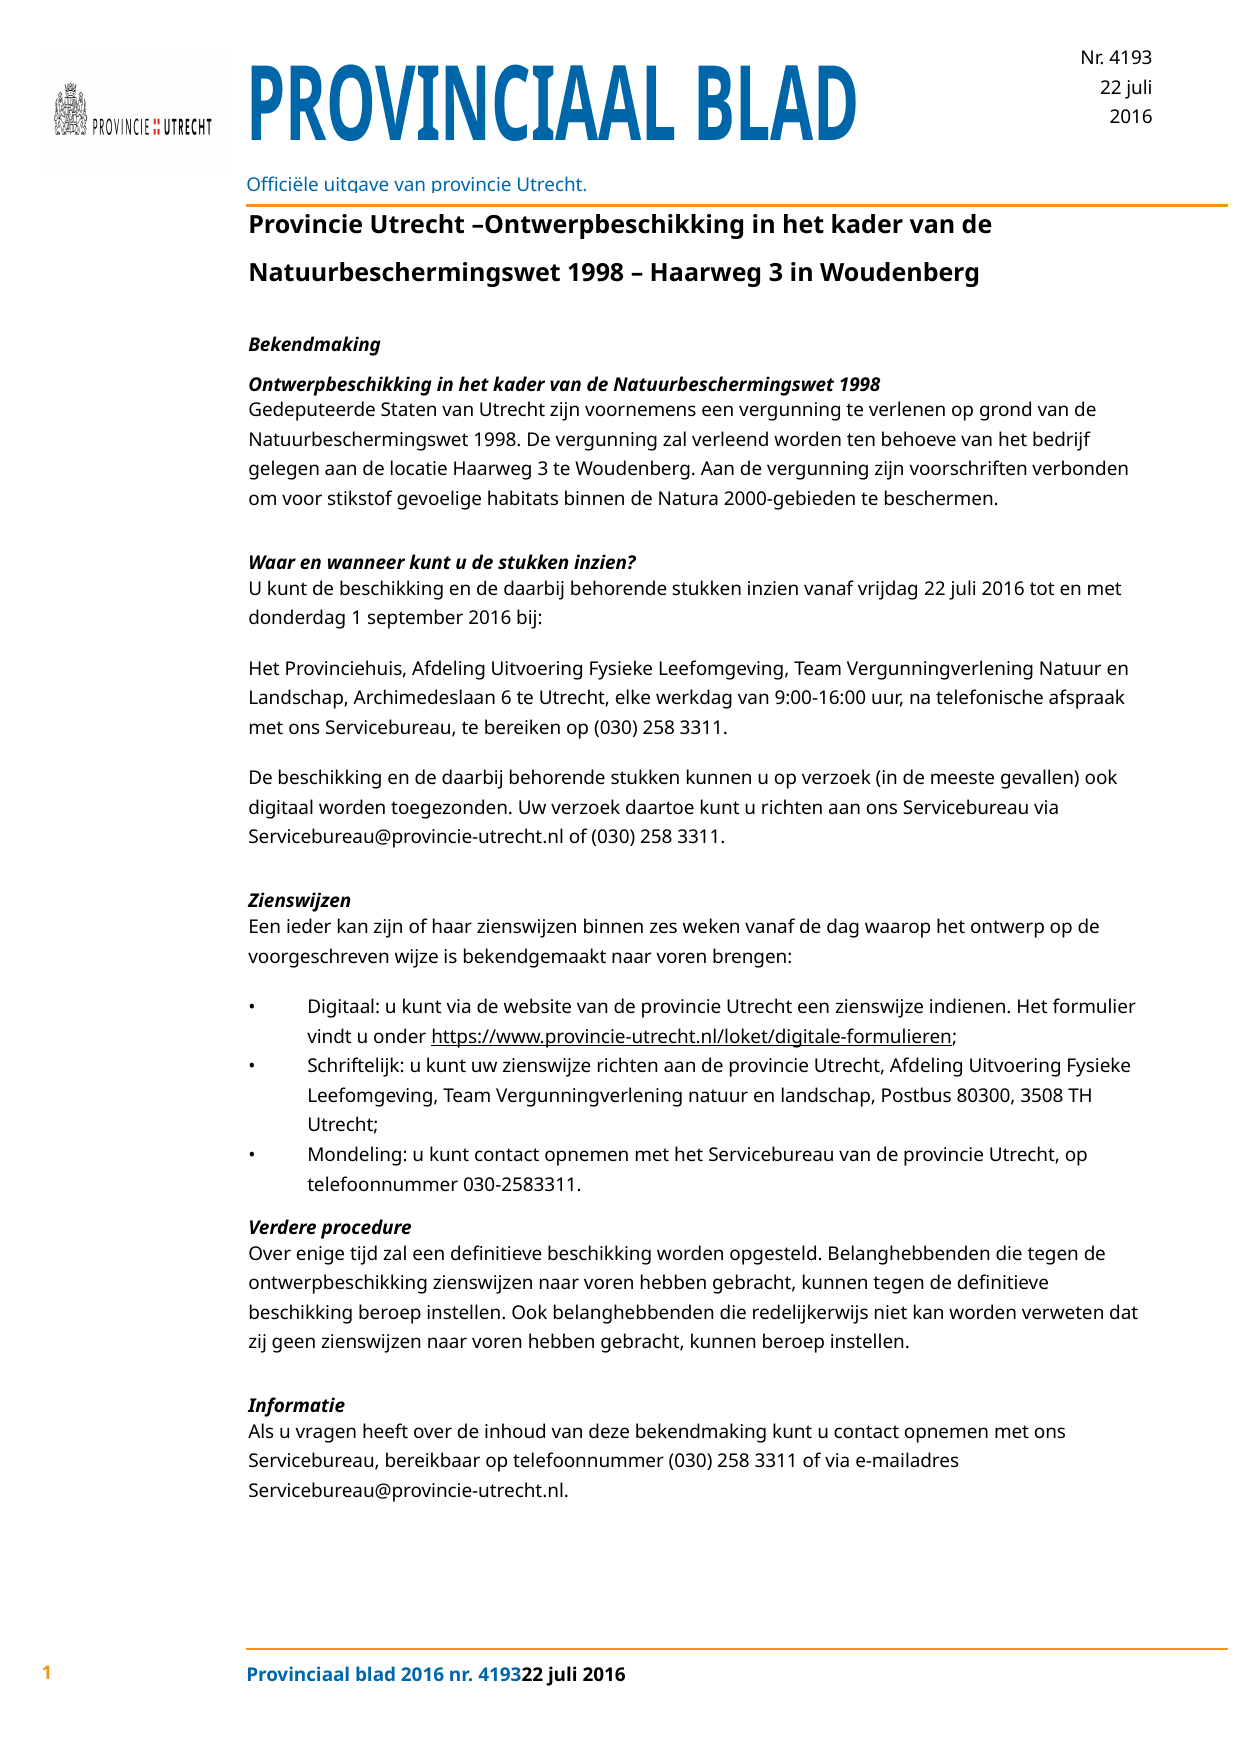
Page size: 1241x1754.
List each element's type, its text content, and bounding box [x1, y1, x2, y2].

text Ontwerpbeschikking in het kader van de Natuurbeschermingswet 1998 [248, 371, 1152, 396]
text Informatie [248, 1392, 1152, 1418]
text Als u vragen heeft over de inhoud van deze bekendmaking kunt u contact opnemen met ons Servicebureau, bereikbaar op telefoonnummer (030) 258 3311 of via e-mailadres Servicebureau@provincie-utrecht.nl. [248, 1418, 1152, 1503]
text U kunt de beschikking en de daarbij behorende stukken inzien vanaf vrijdag 22 juli 2016 tot en met donderdag 1 september 2016 bij: [248, 575, 1152, 630]
text Provincie Utrecht –Ontwerpbeschikking in het kader van de Natuurbeschermingswet 1998 – Haarweg 3 in Woudenberg [248, 207, 1152, 288]
text Zienswijzen [248, 888, 1152, 913]
text Waar en wanneer kunt u de stukken inzien? [248, 549, 1152, 575]
text Het Provinciehuis, Afdeling Uitvoering Fysieke Leefomgeving, Team Vergunningverlening Natuur en Landschap, Archimedeslaan 6 te Utrecht, elke werkdag van 9:00-16:00 uur, na telefonische afspraak met ons Servicebureau, te bereiken op (030) 258 3311. [248, 655, 1152, 740]
text De beschikking en de daarbij behorende stukken kunnen u op verzoek (in de meeste gevallen) ook digitaal worden toegezonden. Uw verzoek daartoe kunt u richten aan ons Servicebureau via Servicebureau@provincie-utrecht.nl of (030) 258 3311. [248, 764, 1152, 849]
text Een ieder kan zijn of haar zienswijzen binnen zes weken vanaf de dag waarop het ontwerp op de voorgeschreven wijze is bekendgemaakt naar voren brengen: [248, 913, 1152, 969]
list Digitaal: u kunt via de website van de provincie Utrecht een zienswijze indienen. Het formulier vindt u onder https://www.provincie-utrecht.nl/loket/digitale-formulieren; [248, 993, 1152, 1049]
text Verdere procedure [248, 1214, 1152, 1240]
text Bekendmaking [248, 331, 1152, 357]
list Mondeling: u kunt contact opnemen met het Servicebureau van de provincie Utrecht, op telefoonnummer 030-2583311. [248, 1141, 1152, 1197]
picture [41, 47, 231, 172]
text Over enige tijd zal een definitieve beschikking worden opgesteld. Belanghebbenden die tegen de ontwerpbeschikking zienswijzen naar voren hebben gebracht, kunnen tegen de definitieve beschikking beroep instellen. Ook belanghebbenden die redelijkerwijs niet kan worden verweten dat zij geen zienswijzen naar voren hebben gebracht, kunnen beroep instellen. [248, 1240, 1152, 1354]
text Gedeputeerde Staten van Utrecht zijn voornemens een vergunning te verlenen op grond van de Natuurbeschermingswet 1998. De vergunning zal verleend worden ten behoeve van het bedrijf gelegen aan de locatie Haarweg 3 te Woudenberg. Aan de vergunning zijn voorschriften verbonden om voor stikstof gevoelige habitats binnen de Natura 2000-gebieden te beschermen. [248, 396, 1152, 511]
list Schriftelijk: u kunt uw zienswijze richten aan de provincie Utrecht, Afdeling Uitvoering Fysieke Leefomgeving, Team Vergunningverlening natuur en landschap, Postbus 80300, 3508 TH Utrecht; [248, 1052, 1152, 1137]
